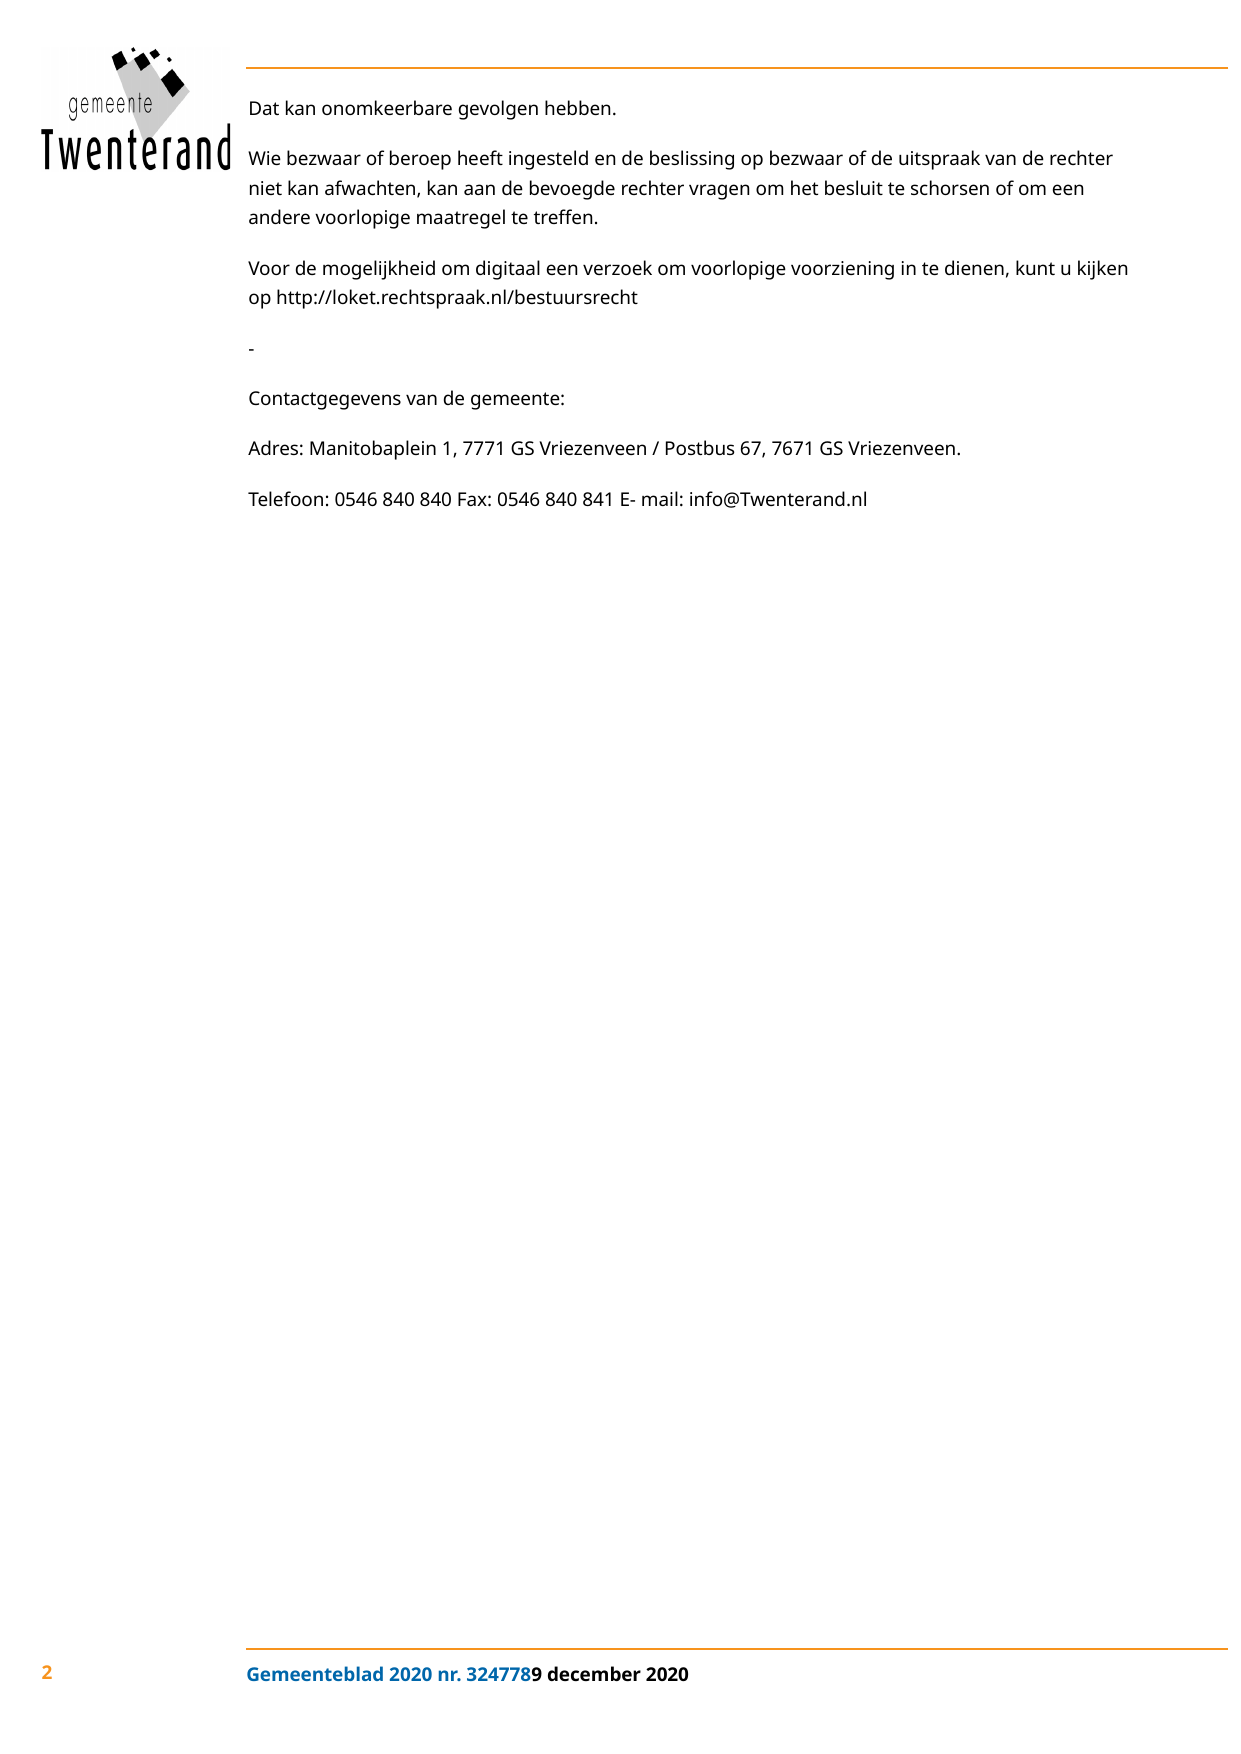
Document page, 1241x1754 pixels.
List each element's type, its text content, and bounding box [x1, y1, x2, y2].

text - [248, 335, 1152, 361]
text Voor de mogelijkheid om digitaal een verzoek om voorlopige voorziening in te dienen, kunt u kijken op http://loket.rechtspraak.nl/bestuursrecht [248, 255, 1152, 310]
text Wie bezwaar of beroep heeft ingesteld en de beslissing op bezwaar of de uitspraak van de rechter niet kan afwachten, kan aan de bevoegde rechter vragen om het besluit te schorsen of om een andere voorlopige maatregel te treffen. [248, 145, 1152, 230]
picture [41, 47, 231, 172]
text Contactgegevens van de gemeente: [248, 385, 1152, 411]
text Telefoon: 0546 840 840 Fax: 0546 840 841 E- mail: info@Twenterand.nl [248, 486, 1152, 512]
text Adres: Manitobaplein 1, 7771 GS Vriezenveen / Postbus 67, 7671 GS Vriezenveen. [248, 436, 1152, 461]
text Dat kan onomkeerbare gevolgen hebben. [248, 95, 1152, 121]
